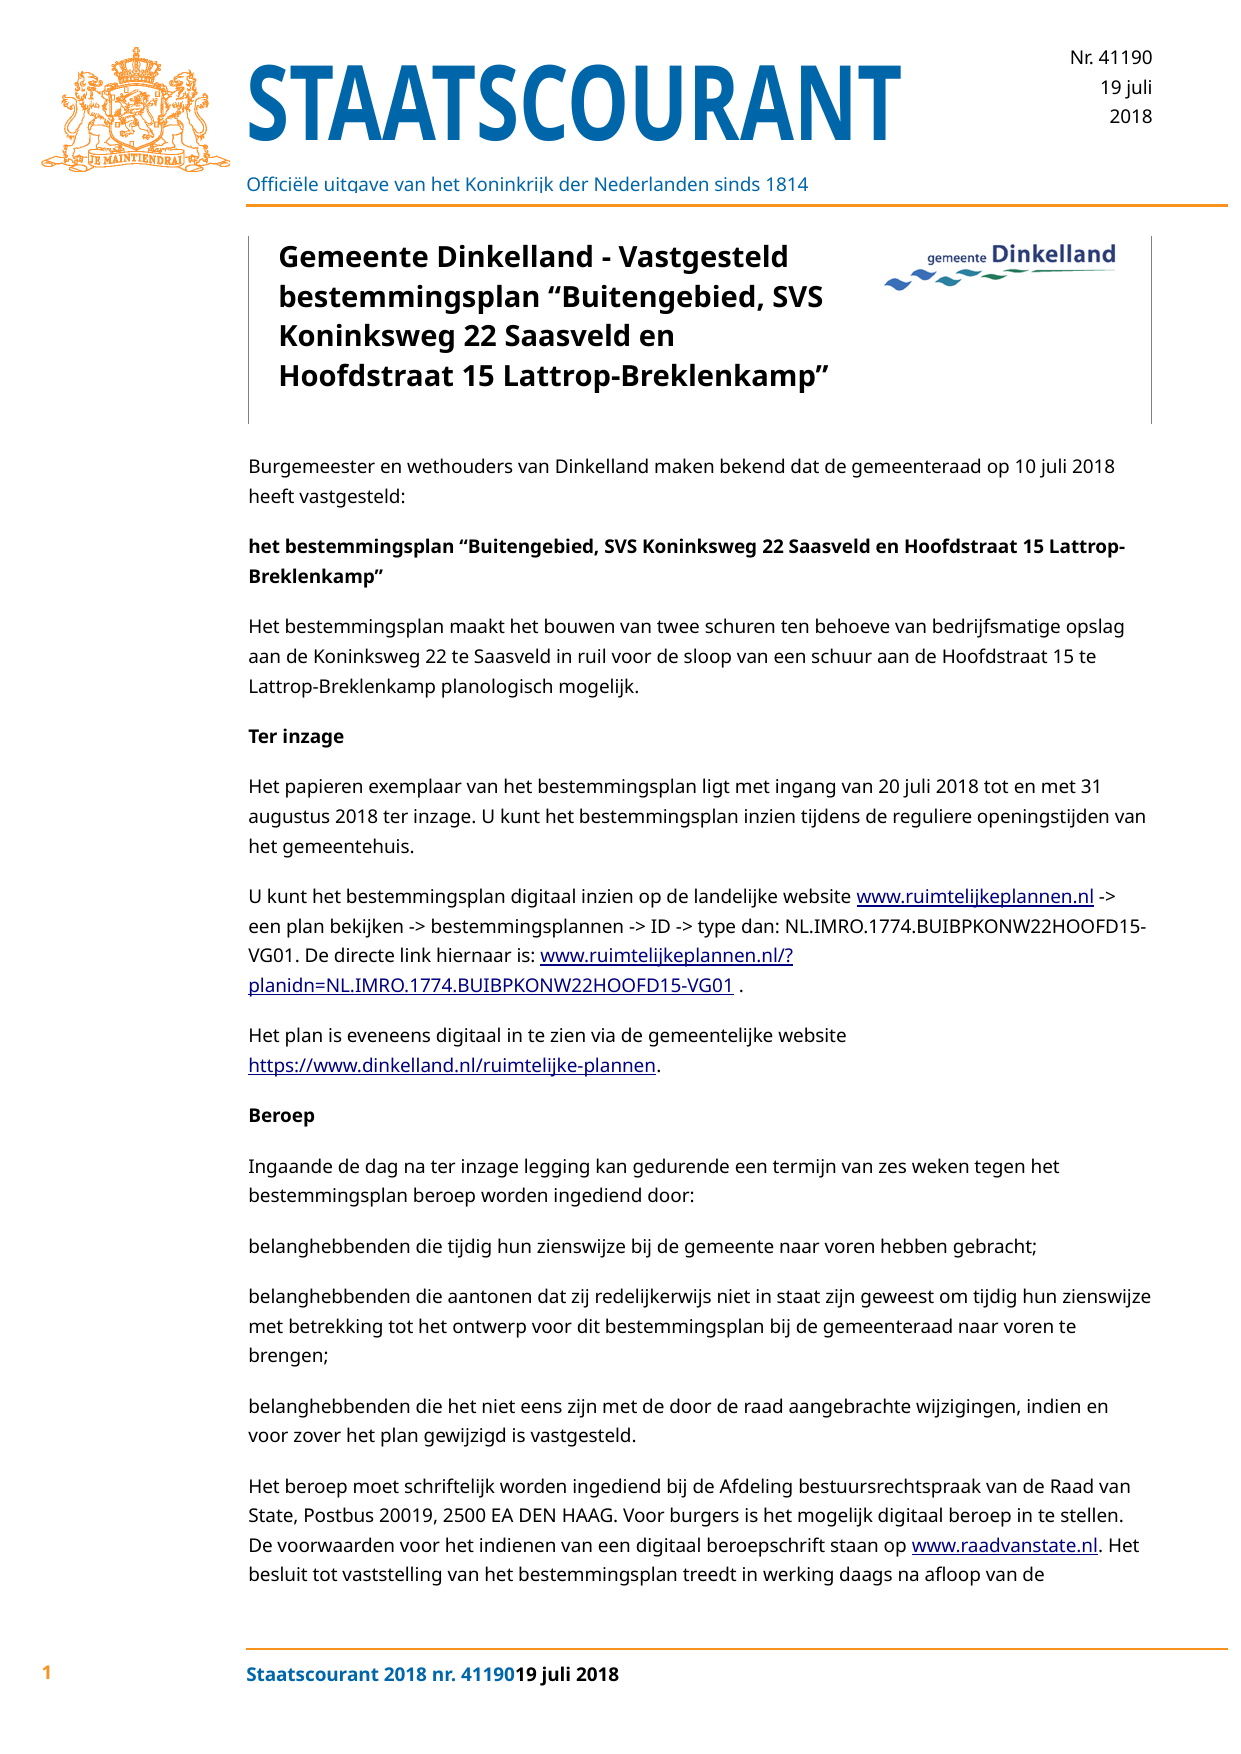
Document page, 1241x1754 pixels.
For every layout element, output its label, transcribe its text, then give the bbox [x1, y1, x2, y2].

text Het bestemmingsplan maakt het bouwen van twee schuren ten behoeve van bedrijfsmatige opslag aan de Koninksweg 22 te Saasveld in ruil voor de sloop van een schuur aan de Hoofdstraat 15 te Lattrop-Breklenkamp planologisch mogelijk. [248, 614, 1152, 698]
text Burgemeester en wethouders van Dinkelland maken bekend dat de gemeenteraad op 10 juli 2018 heeft vastgesteld: [248, 454, 1152, 509]
picture [882, 236, 1119, 296]
text Ingaande de dag na ter inzage legging kan gedurende een termijn van zes weken tegen het bestemmingsplan beroep worden ingediend door: [248, 1153, 1152, 1208]
table_header [850, 236, 1151, 424]
text U kunt het bestemmingsplan digitaal inzien op de landelijke website www.ruimtelijkeplannen.nl -> een plan bekijken -> bestemmingsplannen -> ID -> type dan: NL.IMRO.1774.BUIBPKONW22HOOFD15-VG01. De directe link hiernaar is: www.ruimtelijkeplannen.nl/?planidn=NL.IMRO.1774.BUIBPKONW22HOOFD15-VG01 . [248, 883, 1152, 998]
text Ter inzage [248, 723, 1152, 749]
text Beroep [248, 1102, 1152, 1128]
text Het plan is eveneens digitaal in te zien via de gemeentelijke website https://www.dinkelland.nl/ruimtelijke-plannen. [248, 1022, 1152, 1078]
text belanghebbenden die tijdig hun zienswijze bij de gemeente naar voren hebben gebracht; [248, 1233, 1152, 1258]
table_header Gemeente Dinkelland - Vastgesteld bestemmingsplan “Buitengebied, SVS Koninksweg 22 Saasveld en Hoofdstraat 15 Lattrop-Breklenkamp” [249, 236, 850, 424]
text Het beroep moet schriftelijk worden ingediend bij de Afdeling bestuursrechtspraak van de Raad van State, Postbus 20019, 2500 EA DEN HAAG. Voor burgers is het mogelijk digitaal beroep in te stellen. De voorwaarden voor het indienen van een digitaal beroepschrift staan op www.raadvanstate.nl. Het besluit tot vaststelling van het bestemmingsplan treedt in werking daags na afloop van de [248, 1473, 1152, 1587]
text het bestemmingsplan “Buitengebied, SVS Koninksweg 22 Saasveld en Hoofdstraat 15 Lattrop-Breklenkamp” [248, 534, 1152, 589]
text Het papieren exemplaar van het bestemmingsplan ligt met ingang van 20 juli 2018 tot en met 31 augustus 2018 ter inzage. U kunt het bestemmingsplan inzien tijdens de reguliere openingstijden van het gemeentehuis. [248, 774, 1152, 858]
text belanghebbenden die het niet eens zijn met de door de raad aangebrachte wijzigingen, indien en voor zover het plan gewijzigd is vastgesteld. [248, 1393, 1152, 1448]
text belanghebbenden die aantonen dat zij redelijkerwijs niet in staat zijn geweest om tijdig hun zienswijze met betrekking tot het ontwerp voor dit bestemmingsplan bij de gemeenteraad naar voren te brengen; [248, 1283, 1152, 1368]
picture [41, 47, 231, 172]
